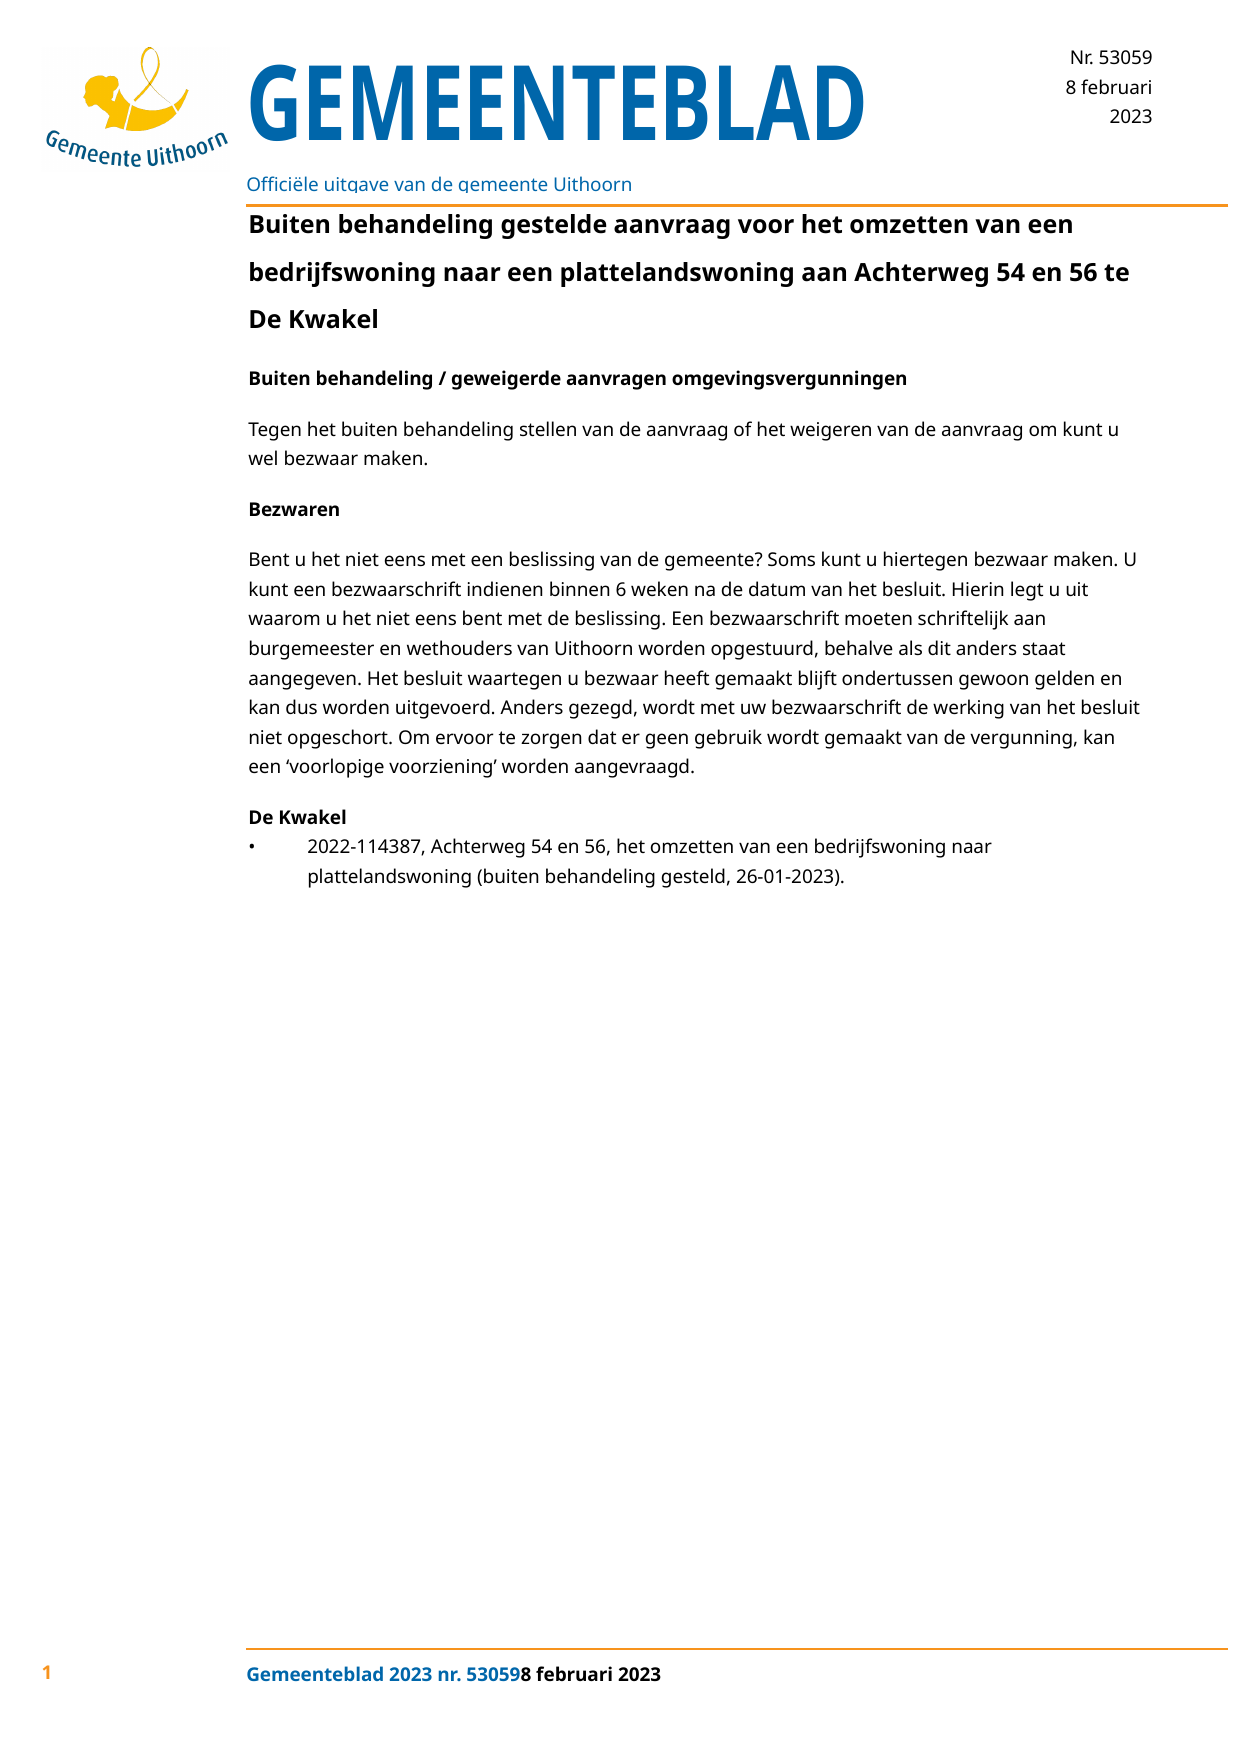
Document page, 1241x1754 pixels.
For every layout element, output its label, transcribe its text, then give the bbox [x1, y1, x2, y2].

text Buiten behandeling gestelde aanvraag voor het omzetten van een bedrijfswoning naar een plattelandswoning aan Achterweg 54 en 56 te De Kwakel [248, 207, 1152, 336]
picture [41, 47, 231, 172]
text Bent u het niet eens met een beslissing van de gemeente? Soms kunt u hiertegen bezwaar maken. U kunt een bezwaarschrift indienen binnen 6 weken na de datum van het besluit. Hierin legt u uit waarom u het niet eens bent met de beslissing. Een bezwaarschrift moeten schriftelijk aan burgemeester en wethouders van Uithoorn worden opgestuurd, behalve als dit anders staat aangegeven. Het besluit waartegen u bezwaar heeft gemaakt blijft ondertussen gewoon gelden en kan dus worden uitgevoerd. Anders gezegd, wordt met uw bezwaarschrift de werking van het besluit niet opgeschort. Om ervoor te zorgen dat er geen gebruik wordt gemaakt van de vergunning, kan een ‘voorlopige voorziening’ worden aangevraagd. [248, 546, 1152, 779]
text Tegen het buiten behandeling stellen van de aanvraag of het weigeren van de aanvraag om kunt u wel bezwaar maken. [248, 416, 1152, 471]
list 2022-114387, Achterweg 54 en 56, het omzetten van een bedrijfswoning naar plattelandswoning (buiten behandeling gesteld, 26-01-2023). [248, 833, 1152, 889]
text De Kwakel [248, 804, 1152, 829]
text Buiten behandeling / geweigerde aanvragen omgevingsvergunningen [248, 366, 1152, 391]
text Bezwaren [248, 496, 1152, 522]
